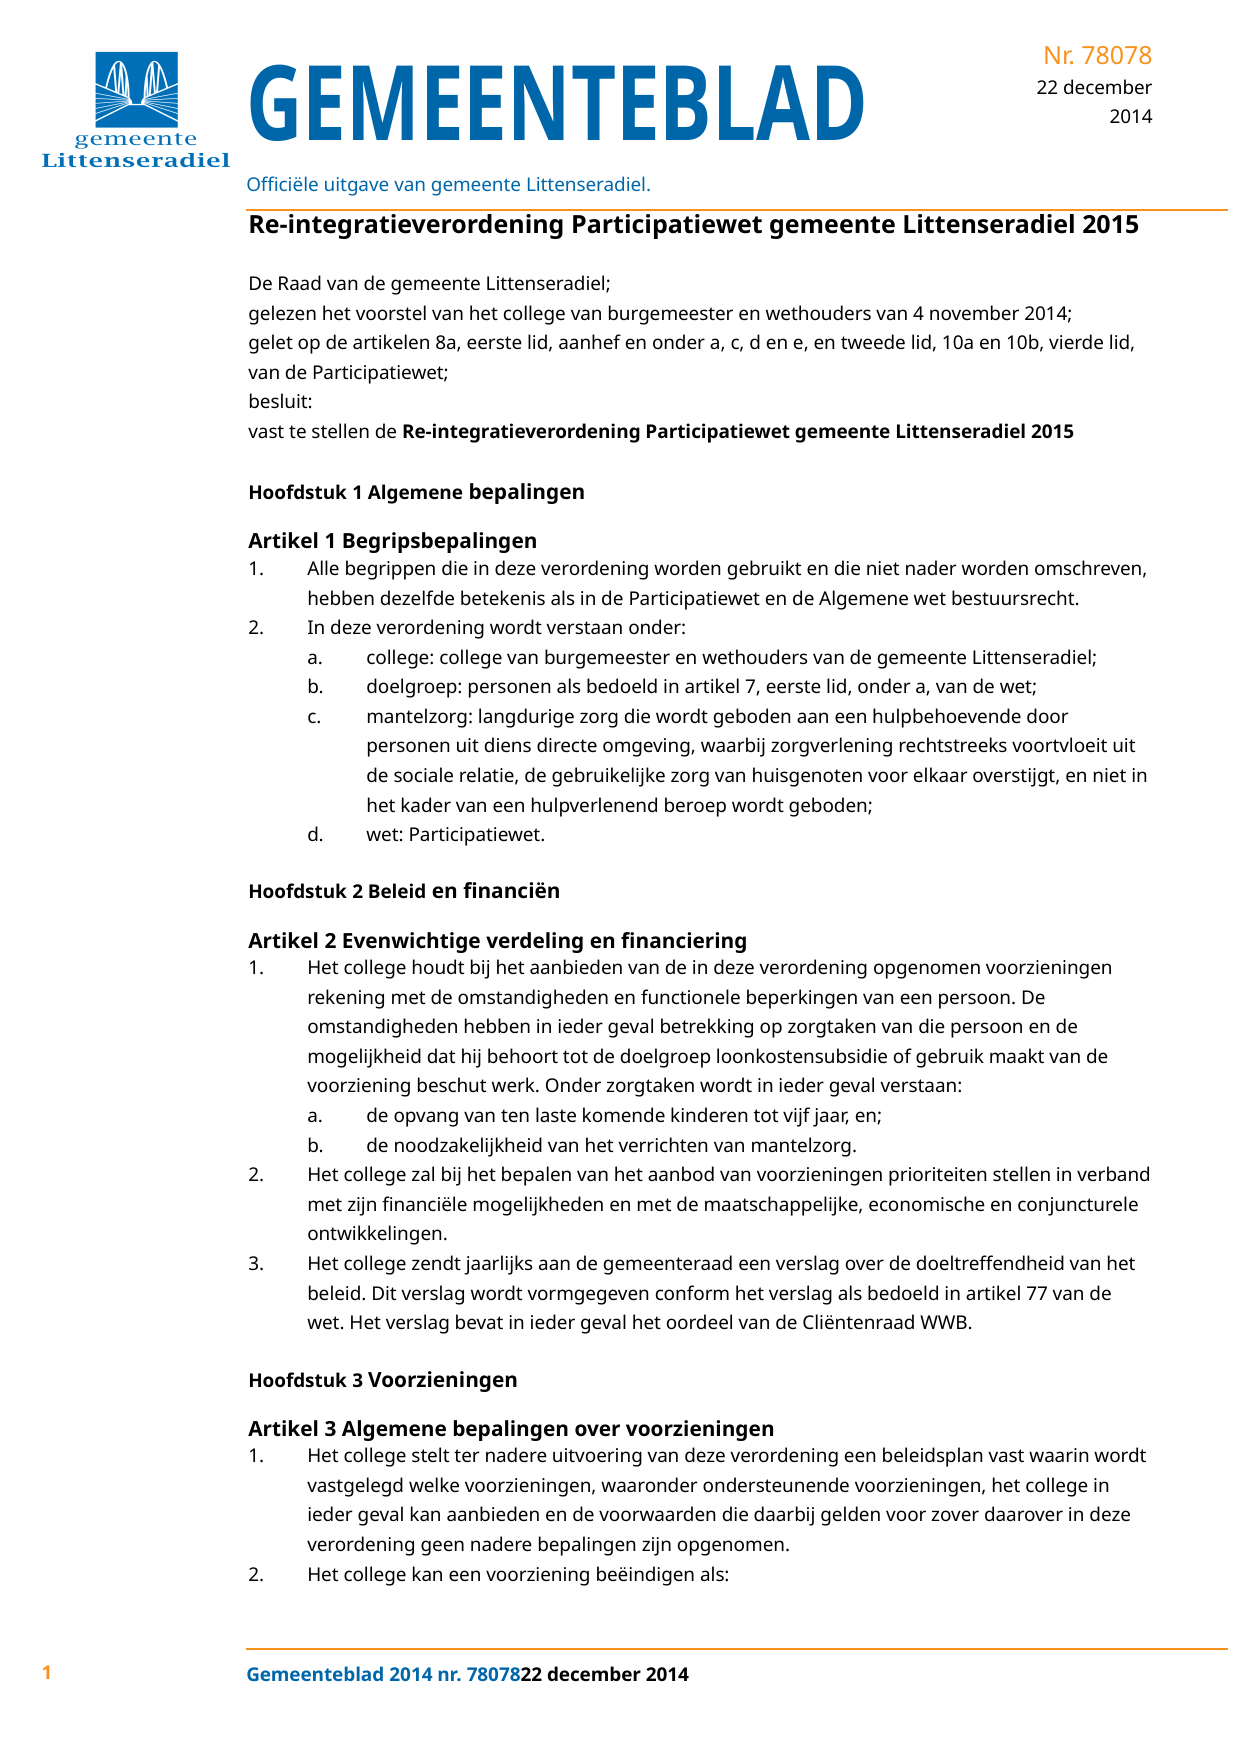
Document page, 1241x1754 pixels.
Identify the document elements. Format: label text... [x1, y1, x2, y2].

text gelet op de artikelen 8a, eerste lid, aanhef en onder a, c, d en e, en tweede lid, 10a en 10b, vierde lid, van de Participatiewet; [248, 329, 1152, 385]
picture [41, 47, 231, 172]
text Re-integratieverordening Participatiewet gemeente Littenseradiel 2015 [248, 211, 1152, 241]
text Artikel 2 Evenwichtige verdeling en financiering [248, 926, 1152, 954]
list Het college zendt jaarlijks aan de gemeenteraad een verslag over de doeltreffendheid van het beleid. Dit verslag wordt vormgegeven conform het verslag als bedoeld in artikel 77 van de wet. Het verslag bevat in ieder geval het oordeel van de Cliëntenraad WWB. [248, 1250, 1152, 1335]
list de opvang van ten laste komende kinderen tot vijf jaar, en; [307, 1102, 1152, 1128]
text Hoofdstuk 1 Algemene bepalingen [248, 477, 1152, 506]
list Het college houdt bij het aanbieden van de in deze verordening opgenomen voorzieningen rekening met de omstandigheden en functionele beperkingen van een persoon. De omstandigheden hebben in ieder geval betrekking op zorgtaken van die persoon en de mogelijkheid dat hij behoort tot de doelgroep loonkostensubsidie of gebruik maakt van de voorziening beschut werk. Onder zorgtaken wordt in ieder geval verstaan: [248, 954, 1152, 1098]
list In deze verordening wordt verstaan onder: [248, 614, 1152, 640]
list Het college kan een voorziening beëindigen als: [248, 1561, 1152, 1586]
text vast te stellen de Re-integratieverordening Participatiewet gemeente Littenseradiel 2015 [248, 418, 1152, 444]
list doelgroep: personen als bedoeld in artikel 7, eerste lid, onder a, van de wet; [307, 673, 1152, 699]
text De Raad van de gemeente Littenseradiel; [248, 270, 1152, 296]
text Hoofdstuk 3 Voorzieningen [248, 1365, 1152, 1393]
list Het college zal bij het bepalen van het aanbod van voorzieningen prioriteiten stellen in verband met zijn financiële mogelijkheden en met de maatschappelijke, economische en conjuncturele ontwikkelingen. [248, 1161, 1152, 1246]
text besluit: [248, 389, 1152, 414]
list Alle begrippen die in deze verordening worden gebruikt en die niet nader worden omschreven, hebben dezelfde betekenis als in de Participatiewet en de Algemene wet bestuursrecht. [248, 555, 1152, 610]
list wet: Participatiewet. [307, 821, 1152, 847]
text gelezen het voorstel van het college van burgemeester en wethouders van 4 november 2014; [248, 300, 1152, 326]
list de noodzakelijkheid van het verrichten van mantelzorg. [307, 1132, 1152, 1158]
text Artikel 3 Algemene bepalingen over voorzieningen [248, 1414, 1152, 1442]
text Artikel 1 Begripsbepalingen [248, 527, 1152, 555]
list college: college van burgemeester en wethouders van de gemeente Littenseradiel; [307, 644, 1152, 669]
list Het college stelt ter nadere uitvoering van deze verordening een beleidsplan vast waarin wordt vastgelegd welke voorzieningen, waaronder ondersteunende voorzieningen, het college in ieder geval kan aanbieden en de voorwaarden die daarbij gelden voor zover daarover in deze verordening geen nadere bepalingen zijn opgenomen. [248, 1442, 1152, 1557]
list mantelzorg: langdurige zorg die wordt geboden aan een hulpbehoevende door personen uit diens directe omgeving, waarbij zorgverlening rechtstreeks voortvloeit uit de sociale relatie, de gebruikelijke zorg van huisgenoten voor elkaar overstijgt, en niet in het kader van een hulpverlenend beroep wordt geboden; [307, 703, 1152, 817]
text Hoofdstuk 2 Beleid en financiën [248, 877, 1152, 905]
